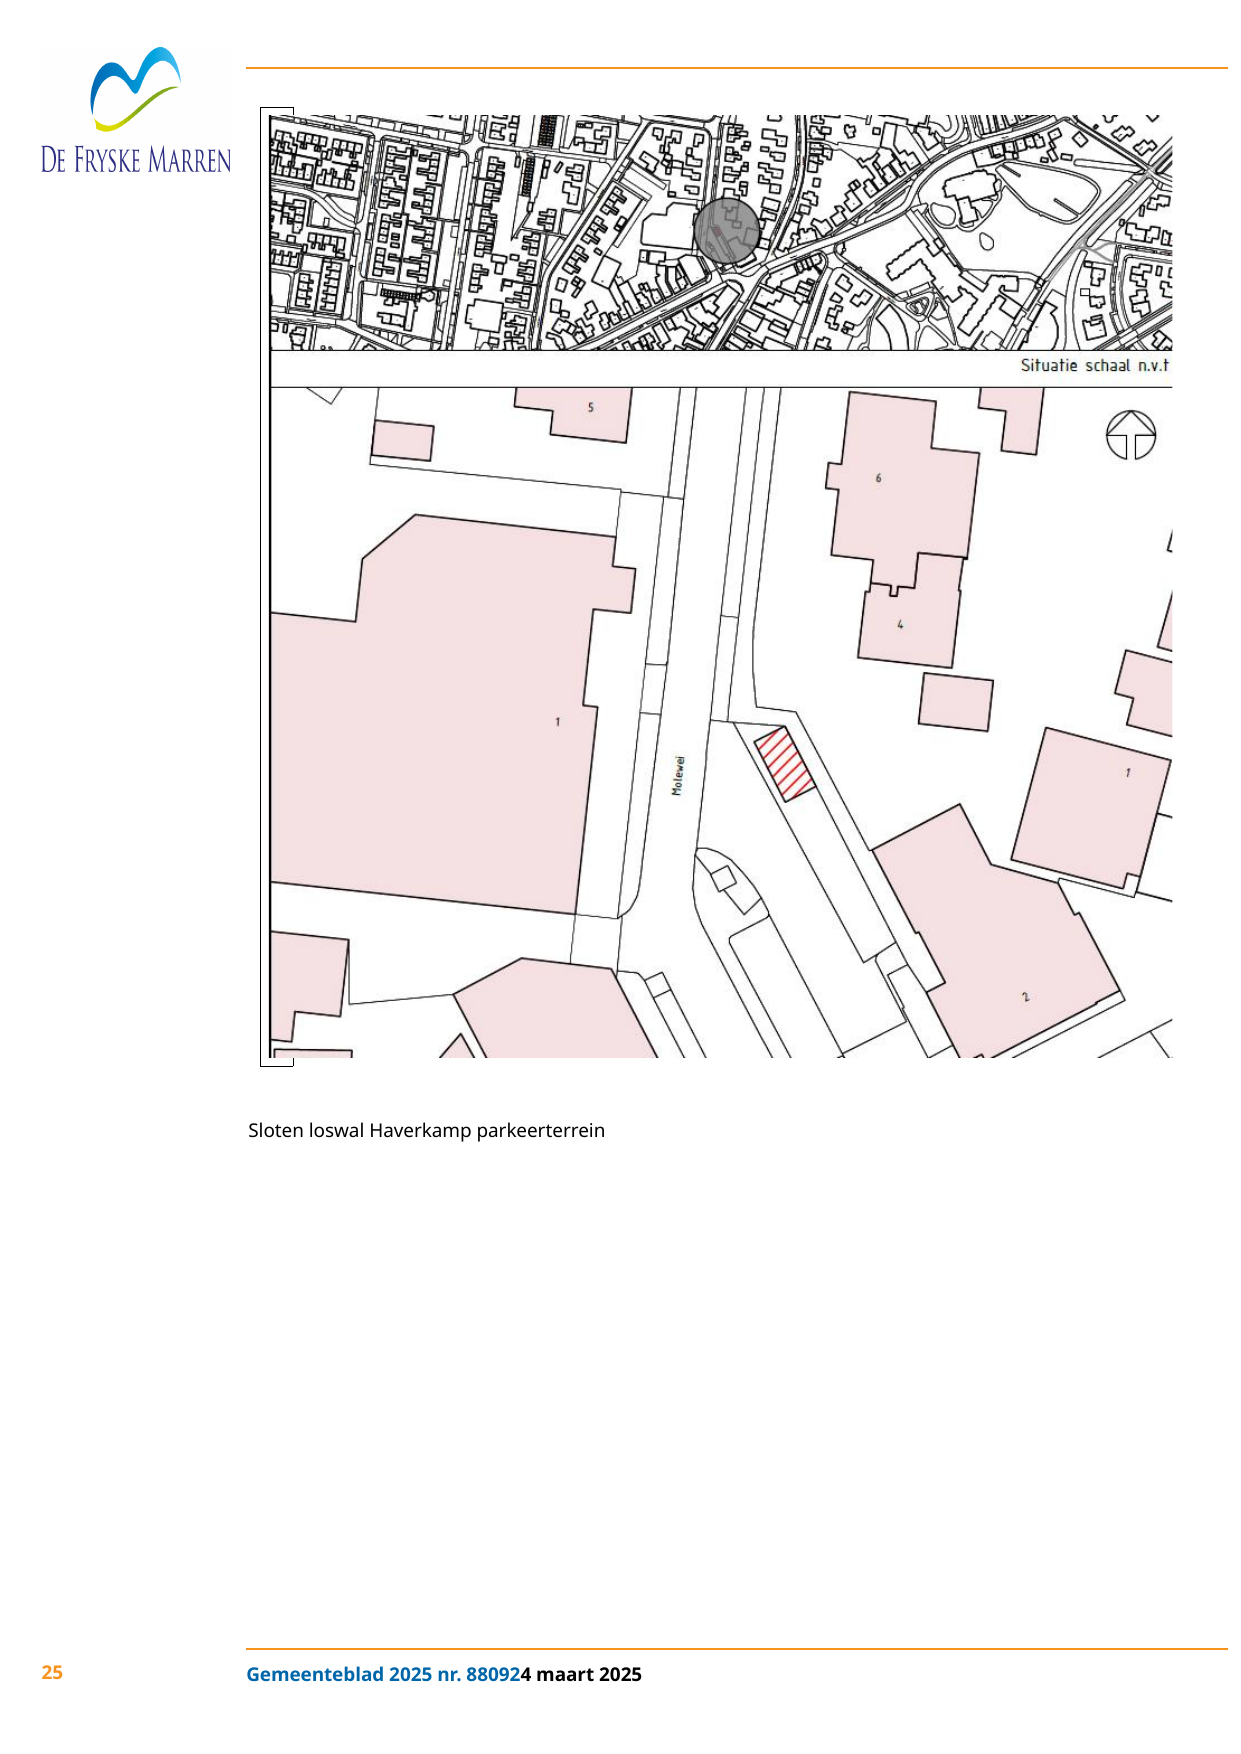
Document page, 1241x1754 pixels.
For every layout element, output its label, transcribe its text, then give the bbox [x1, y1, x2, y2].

picture [41, 47, 231, 172]
text Sloten loswal Haverkamp parkeerterrein [248, 1117, 1152, 1143]
picture [268, 115, 1173, 1058]
